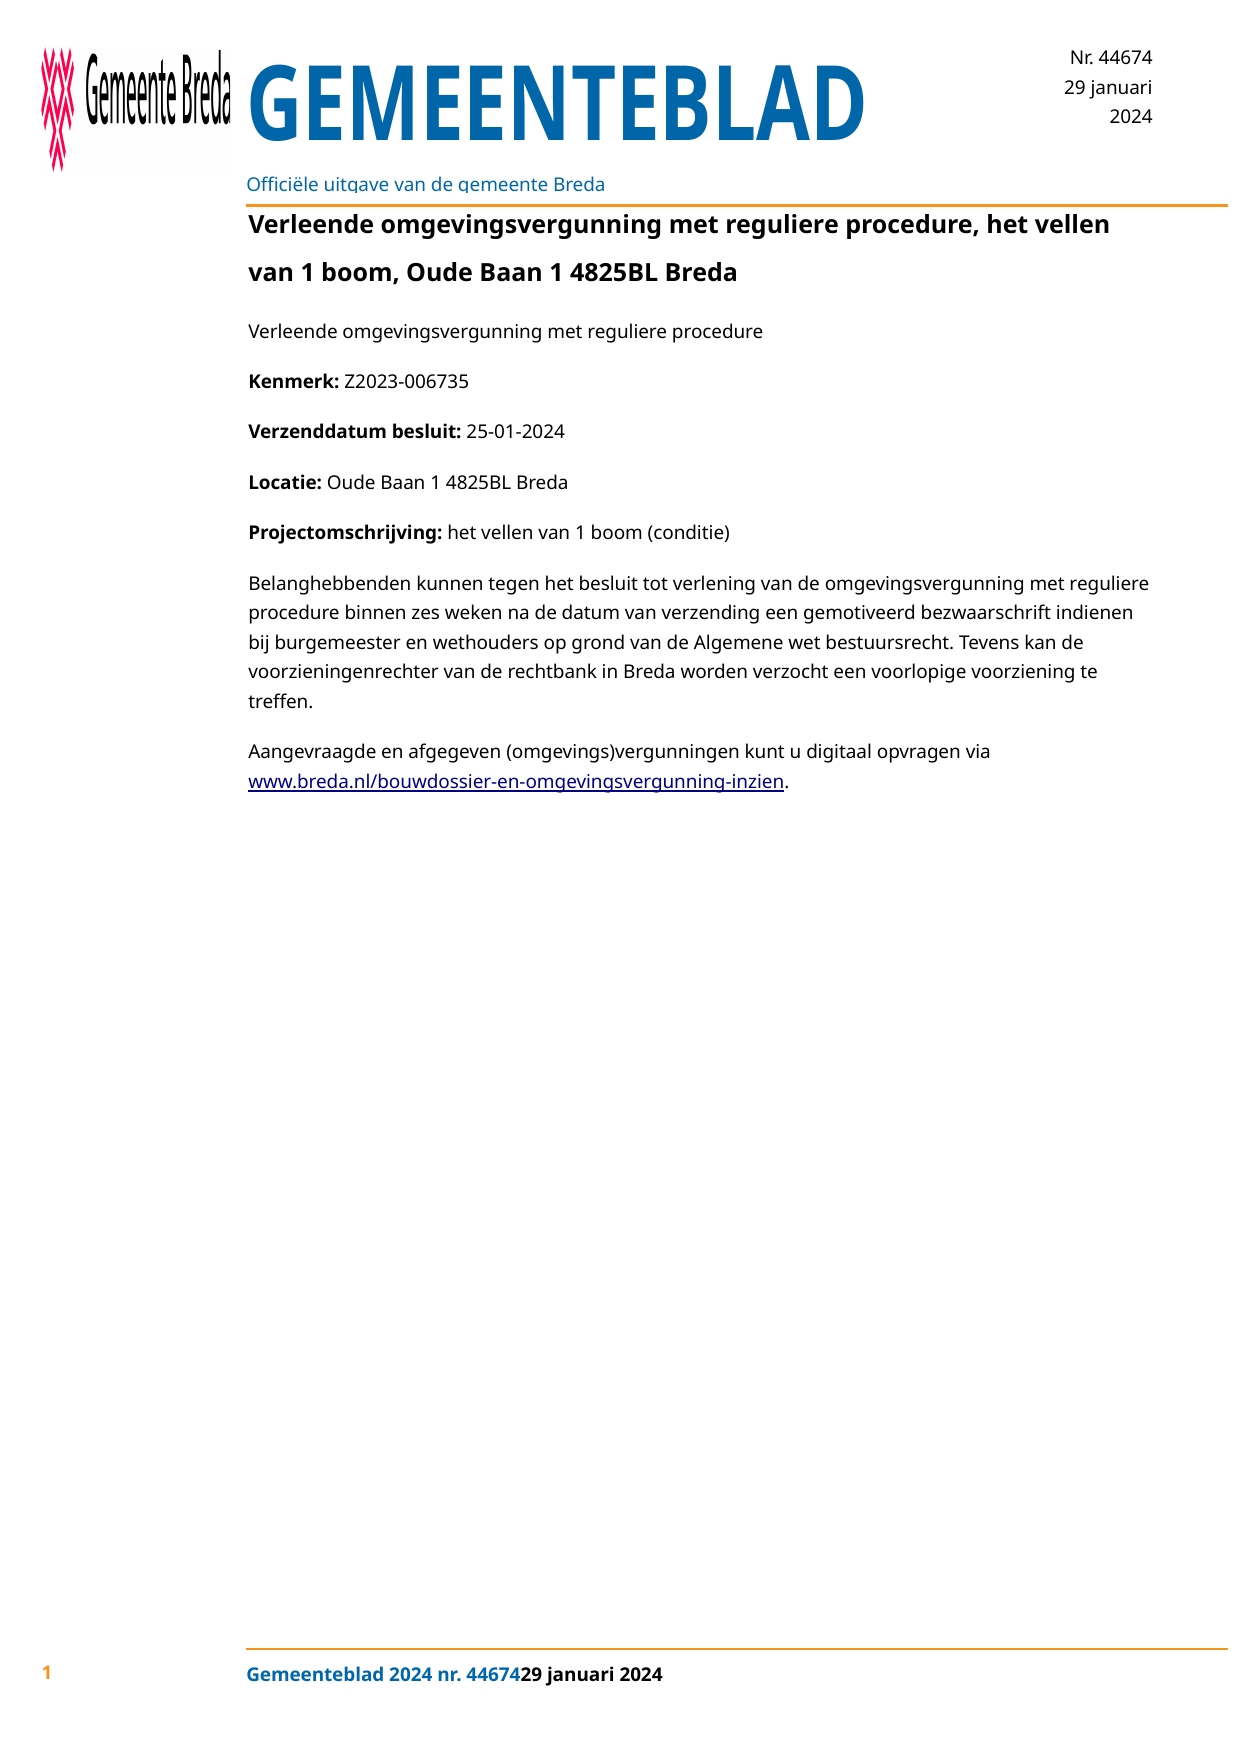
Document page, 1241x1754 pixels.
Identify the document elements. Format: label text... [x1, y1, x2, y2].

text Verleende omgevingsvergunning met reguliere procedure, het vellen van 1 boom, Oude Baan 1 4825BL Breda [248, 207, 1152, 288]
text Verleende omgevingsvergunning met reguliere procedure [248, 318, 1152, 344]
text Projectomschrijving: het vellen van 1 boom (conditie) [248, 519, 1152, 545]
picture [41, 47, 231, 172]
text Verzenddatum besluit: 25-01-2024 [248, 419, 1152, 444]
text Aangevraagde en afgegeven (omgevings)vergunningen kunt u digitaal opvragen via www.breda.nl/bouwdossier-en-omgevingsvergunning-inzien. [248, 739, 1152, 794]
text Locatie: Oude Baan 1 4825BL Breda [248, 469, 1152, 495]
text Belanghebbenden kunnen tegen het besluit tot verlening van de omgevingsvergunning met reguliere procedure binnen zes weken na de datum van verzending een gemotiveerd bezwaarschrift indienen bij burgemeester en wethouders op grond van de Algemene wet bestuursrecht. Tevens kan de voorzieningenrechter van de rechtbank in Breda worden verzocht een voorlopige voorziening te treffen. [248, 570, 1152, 714]
text Kenmerk: Z2023-006735 [248, 368, 1152, 394]
